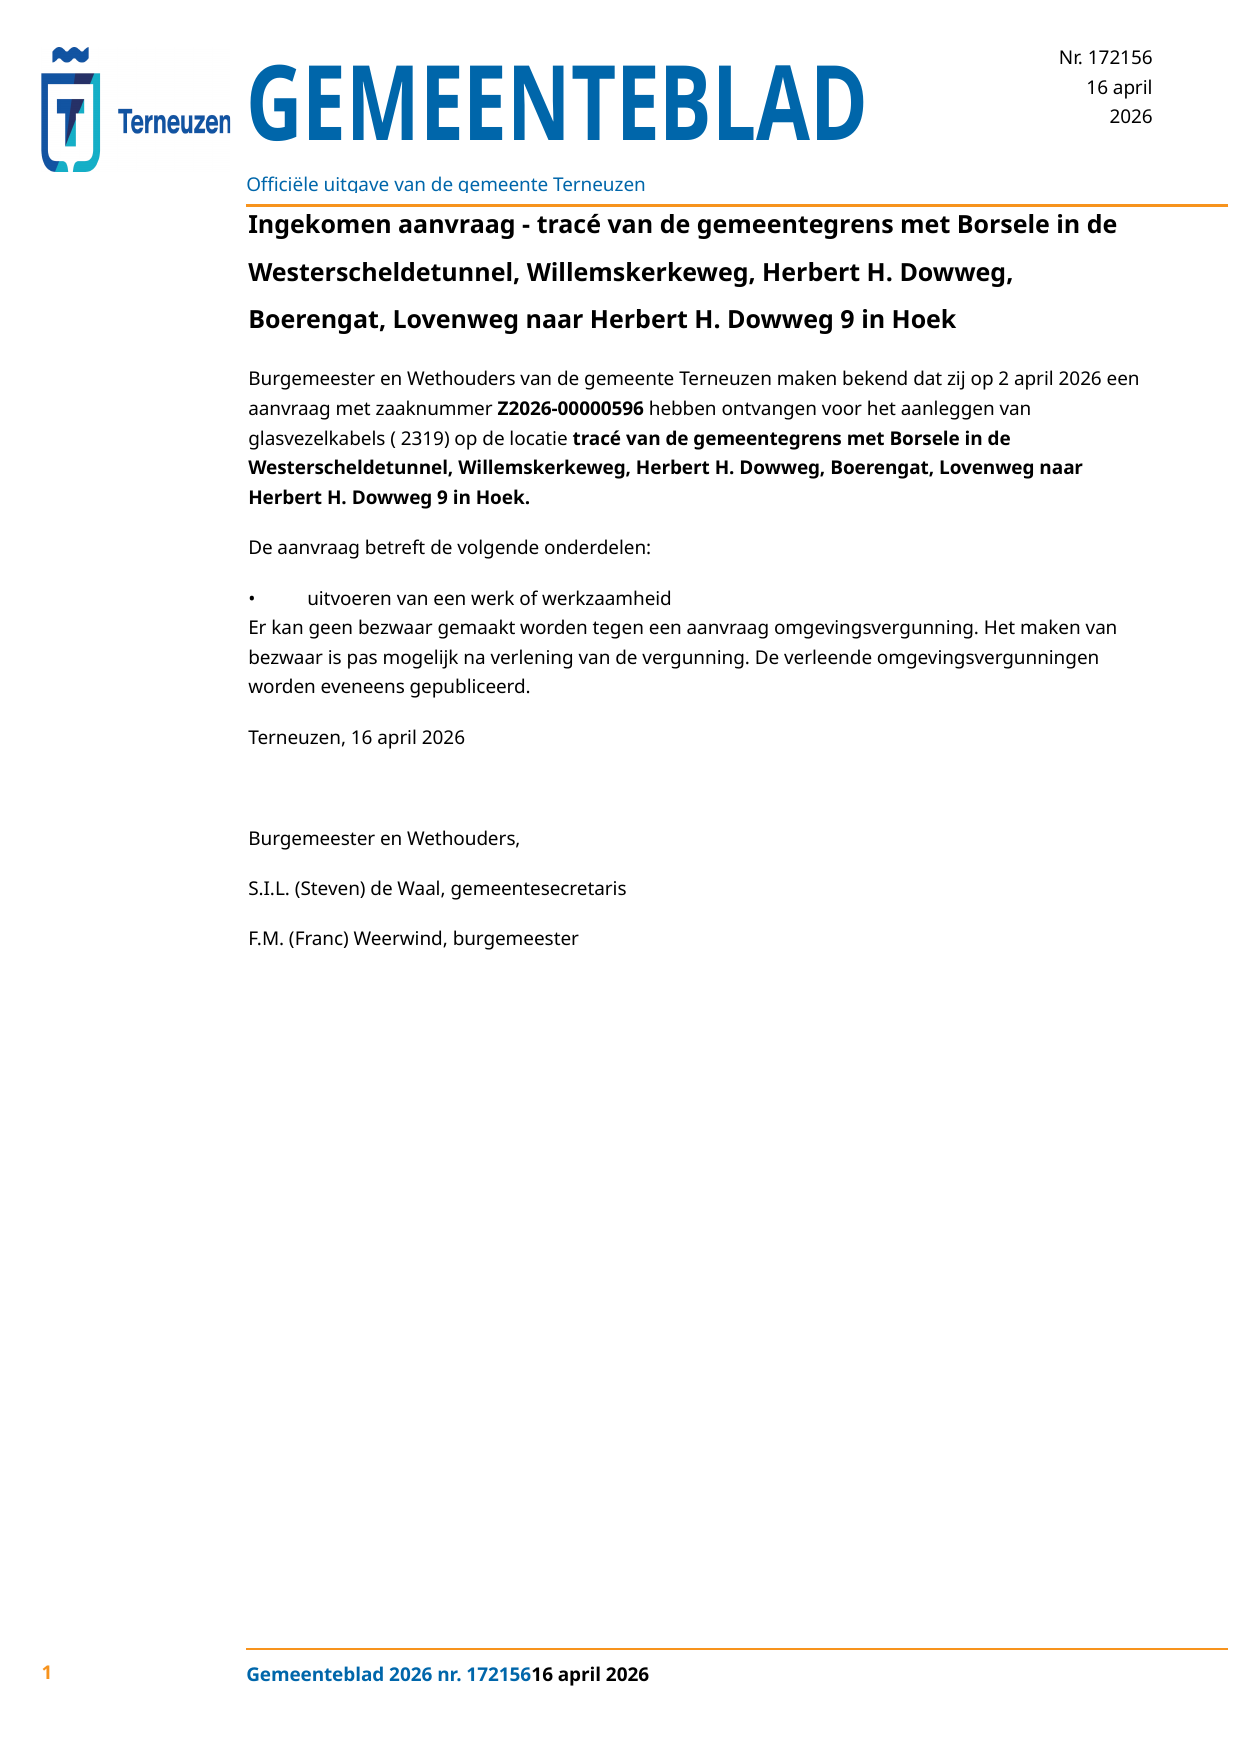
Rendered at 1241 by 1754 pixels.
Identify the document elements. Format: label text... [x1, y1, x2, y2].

text Terneuzen, 16 april 2026 [248, 724, 1152, 749]
text F.M. (Franc) Weerwind, burgemeester [248, 926, 1152, 951]
list uitvoeren van een werk of werkzaamheid [248, 585, 1152, 610]
picture [41, 47, 231, 172]
text De aanvraag betreft de volgende onderdelen: [248, 534, 1152, 560]
text Burgemeester en Wethouders, [248, 825, 1152, 850]
text Burgemeester en Wethouders van de gemeente Terneuzen maken bekend dat zij op 2 april 2026 een aanvraag met zaaknummer Z2026-00000596 hebben ontvangen voor het aanleggen van glasvezelkabels ( 2319) op de locatie tracé van de gemeentegrens met Borsele in de Westerscheldetunnel, Willemskerkeweg, Herbert H. Dowweg, Boerengat, Lovenweg naar Herbert H. Dowweg 9 in Hoek. [248, 366, 1152, 509]
text Er kan geen bezwaar gemaakt worden tegen een aanvraag omgevingsvergunning. Het maken van bezwaar is pas mogelijk na verlening van de vergunning. De verleende omgevingsvergunningen worden eveneens gepubliceerd. [248, 614, 1152, 699]
text Ingekomen aanvraag - tracé van de gemeentegrens met Borsele in de Westerscheldetunnel, Willemskerkeweg, Herbert H. Dowweg, Boerengat, Lovenweg naar Herbert H. Dowweg 9 in Hoek [248, 207, 1152, 336]
text S.I.L. (Steven) de Waal, gemeentesecretaris [248, 875, 1152, 901]
